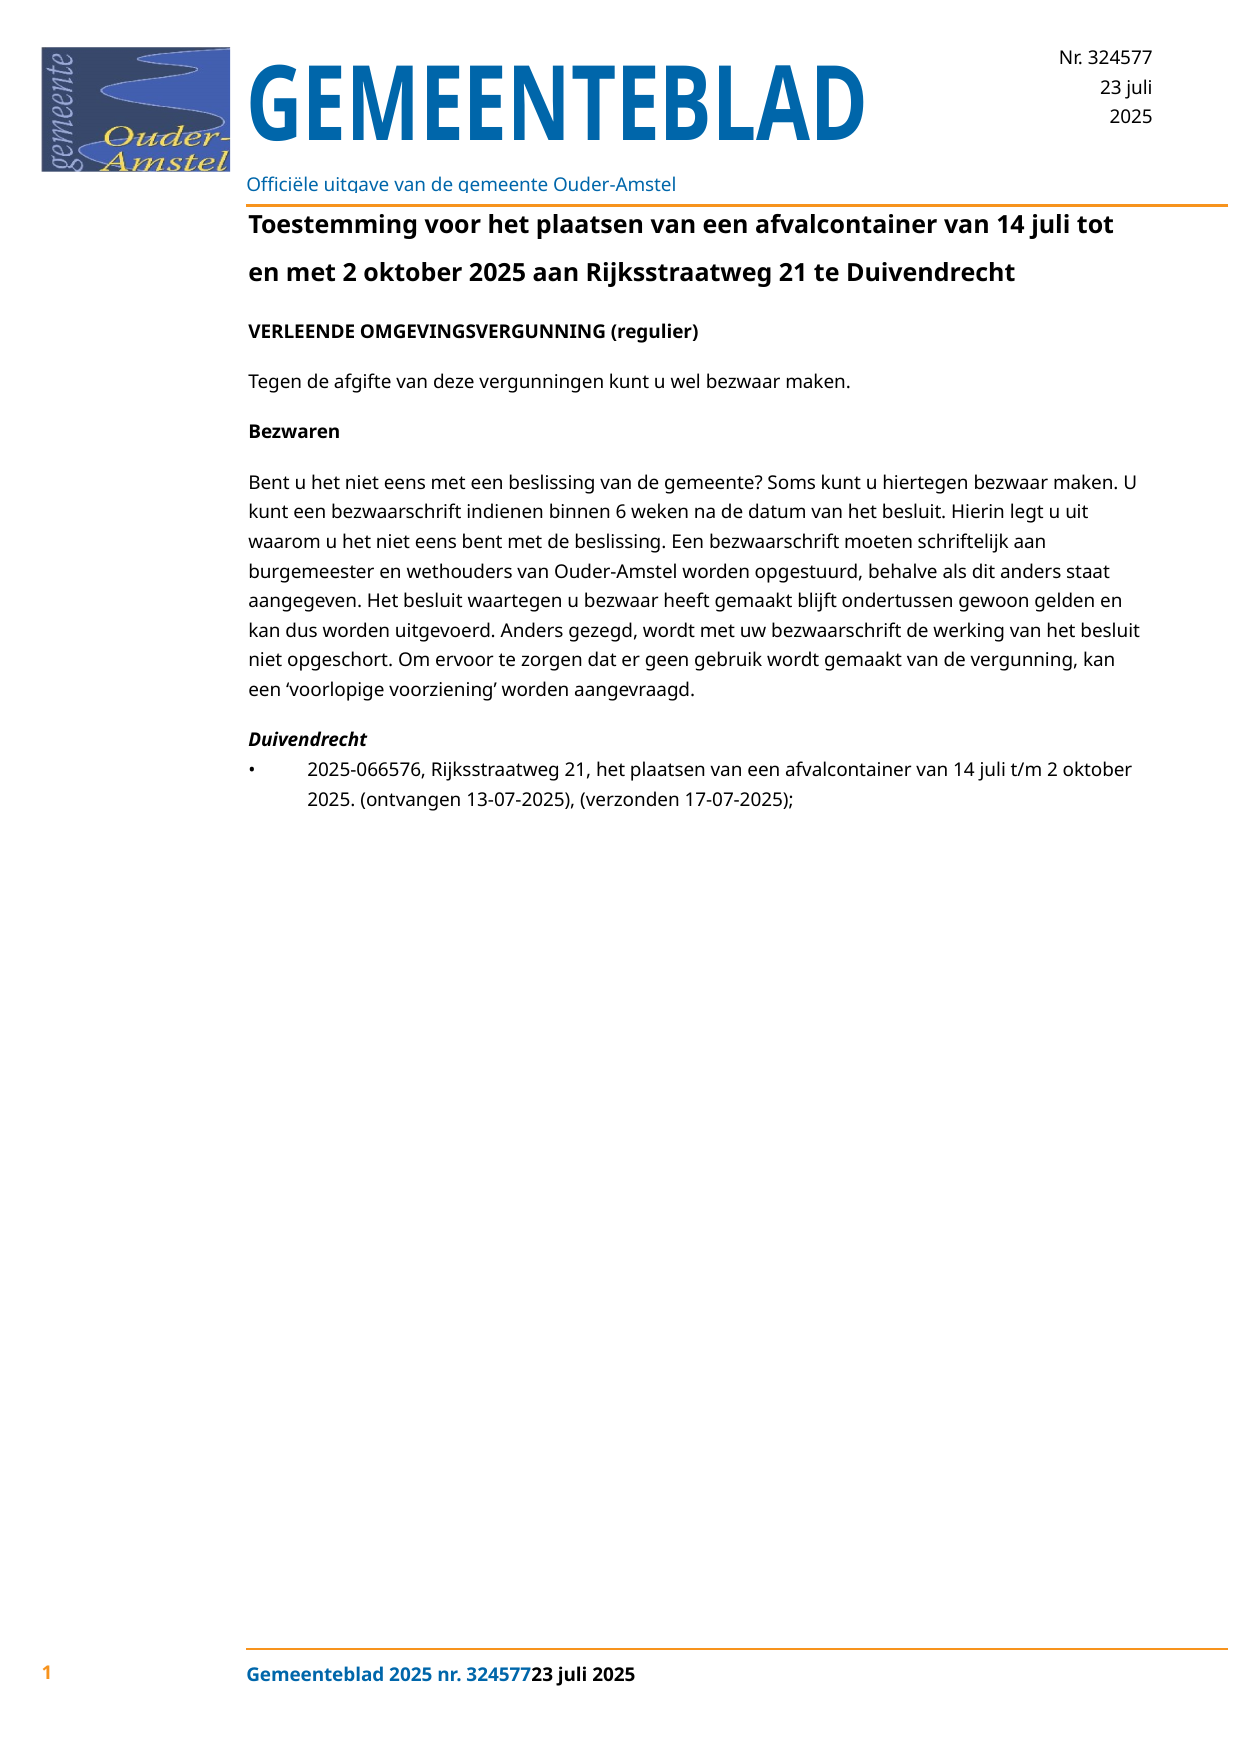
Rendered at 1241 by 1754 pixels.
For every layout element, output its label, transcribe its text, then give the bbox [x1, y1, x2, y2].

text Tegen de afgifte van deze vergunningen kunt u wel bezwaar maken. [248, 368, 1152, 394]
text Toestemming voor het plaatsen van een afvalcontainer van 14 juli tot en met 2 oktober 2025 aan Rijksstraatweg 21 te Duivendrecht [248, 207, 1152, 288]
picture [41, 47, 231, 172]
text Bent u het niet eens met een beslissing van de gemeente? Soms kunt u hiertegen bezwaar maken. U kunt een bezwaarschrift indienen binnen 6 weken na de datum van het besluit. Hierin legt u uit waarom u het niet eens bent met de beslissing. Een bezwaarschrift moeten schriftelijk aan burgemeester en wethouders van Ouder-Amstel worden opgestuurd, behalve als dit anders staat aangegeven. Het besluit waartegen u bezwaar heeft gemaakt blijft ondertussen gewoon gelden en kan dus worden uitgevoerd. Anders gezegd, wordt met uw bezwaarschrift de werking van het besluit niet opgeschort. Om ervoor te zorgen dat er geen gebruik wordt gemaakt van de vergunning, kan een ‘voorlopige voorziening’ worden aangevraagd. [248, 469, 1152, 702]
list 2025-066576, Rijksstraatweg 21, het plaatsen van een afvalcontainer van 14 juli t/m 2 oktober 2025. (ontvangen 13-07-2025), (verzonden 17-07-2025); [248, 756, 1152, 812]
text Bezwaren [248, 419, 1152, 444]
text Duivendrecht [248, 727, 1152, 752]
text VERLEENDE OMGEVINGSVERGUNNING (regulier) [248, 318, 1152, 344]
